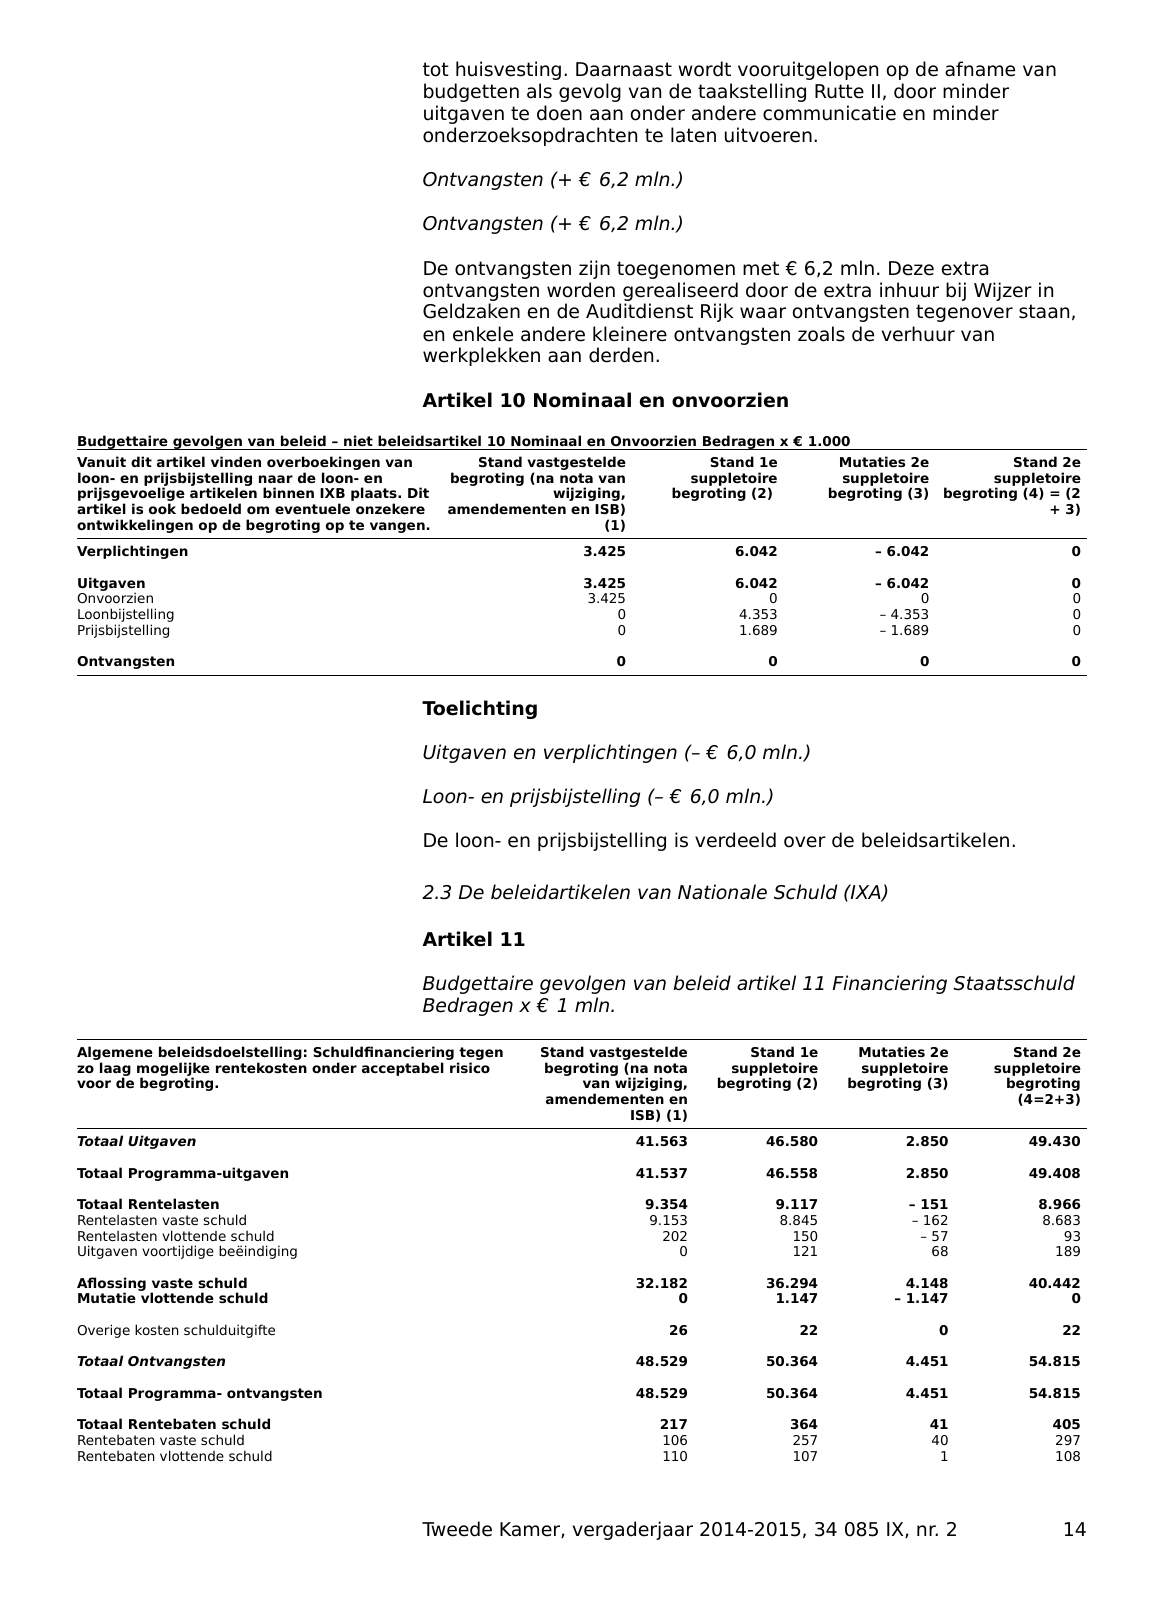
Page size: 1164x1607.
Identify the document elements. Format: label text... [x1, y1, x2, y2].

table_cell [784, 560, 935, 575]
table_cell 0 [935, 623, 1087, 638]
table_cell [77, 1260, 514, 1276]
table_cell [954, 1401, 1087, 1417]
table_cell 121 [694, 1244, 824, 1260]
subtitle Artikel 11 [422, 929, 1087, 951]
table_cell Stand 1e suppletoire begroting (2) [632, 450, 783, 538]
table_cell 405 [954, 1417, 1087, 1433]
table_cell Mutaties 2e suppletoire begroting (3) [784, 450, 935, 538]
table_cell 110 [515, 1449, 694, 1464]
text De loon- en prijsbijstelling is verdeeld over de beleidsartikelen. [422, 830, 1087, 852]
table_cell 50.364 [694, 1354, 824, 1370]
table_cell 297 [954, 1433, 1087, 1448]
table_cell [77, 1370, 514, 1386]
table_cell 9.153 [515, 1213, 694, 1228]
table_cell 6.042 [632, 575, 783, 591]
table_cell 1.147 [694, 1291, 824, 1307]
table_cell Rentebaten vlottende schuld [77, 1449, 514, 1464]
subtitle Artikel 10 Nominaal en onvoorzien [422, 389, 1087, 412]
table_cell 41 [824, 1417, 954, 1433]
table_cell 48.529 [515, 1354, 694, 1370]
table_cell 93 [954, 1228, 1087, 1244]
table_cell 41.537 [515, 1165, 694, 1181]
table_cell [954, 1181, 1087, 1197]
table_cell 9.117 [694, 1197, 824, 1213]
table_cell 108 [954, 1449, 1087, 1464]
table_cell [694, 1339, 824, 1354]
table_cell Verplichtingen [77, 539, 433, 560]
table_cell 0 [434, 623, 632, 638]
table_cell [515, 1260, 694, 1276]
table_cell 150 [694, 1228, 824, 1244]
table_cell 0 [824, 1323, 954, 1338]
table_cell 0 [935, 591, 1087, 607]
table_cell [515, 1401, 694, 1417]
table_cell [77, 1181, 514, 1197]
subtitle 2.3 De beleidartikelen van Nationale Schuld (IXA) [422, 882, 1087, 904]
table_cell Totaal Ontvangsten [77, 1354, 514, 1370]
table_cell Prijsbijstelling [77, 623, 433, 638]
table_cell 46.558 [694, 1165, 824, 1181]
table_cell Loonbijstelling [77, 607, 433, 623]
table_cell [935, 560, 1087, 575]
table_cell Uitgaven [77, 575, 433, 591]
table_cell [694, 1181, 824, 1197]
table_cell [694, 1401, 824, 1417]
table_cell 9.354 [515, 1197, 694, 1213]
table_header Budgettaire gevolgen van beleid – niet beleidsartikel 10 Nominaal en Onvoorzien Bedragen x € 1.000 [77, 434, 1087, 449]
table_cell 0 [434, 607, 632, 623]
table_cell [954, 1339, 1087, 1354]
table_cell Totaal Rentelasten [77, 1197, 514, 1213]
table_cell Stand vastgestelde begroting (na nota van wijziging, amendementen en ISB) (1) [434, 450, 632, 538]
table_cell [434, 560, 632, 575]
table_cell 3.425 [434, 575, 632, 591]
table_cell Rentelasten vlottende schuld [77, 1228, 514, 1244]
table_cell [77, 1339, 514, 1354]
table_cell [434, 638, 632, 654]
table_cell 50.364 [694, 1386, 824, 1401]
table_cell 1 [824, 1449, 954, 1464]
table_cell 4.451 [824, 1386, 954, 1401]
table_cell [77, 1401, 514, 1417]
table_cell Uitgaven voortijdige beëindiging [77, 1244, 514, 1260]
table_cell [824, 1181, 954, 1197]
table_cell 22 [694, 1323, 824, 1338]
table_cell Ontvangsten [77, 654, 433, 674]
table_header Stand 2e suppletoire begroting (4=2+3) [954, 1040, 1087, 1128]
table_cell [824, 1401, 954, 1417]
table_cell 49.430 [954, 1129, 1087, 1150]
table_cell 22 [954, 1323, 1087, 1338]
subtitle Toelichting [422, 698, 1087, 720]
table_cell 40.442 [954, 1276, 1087, 1291]
table_cell 0 [954, 1291, 1087, 1307]
table_header Stand vastgestelde begroting (na nota van wijziging, amendementen en ISB) (1) [515, 1040, 694, 1128]
subtitle Budgettaire gevolgen van beleid artikel 11 Financiering Staatsschuld Bedragen x € 1 mln. [422, 973, 1087, 1017]
table_cell [954, 1260, 1087, 1276]
table_cell [824, 1370, 954, 1386]
table_cell [954, 1307, 1087, 1323]
table_cell 2.850 [824, 1129, 954, 1150]
table_cell Overige kosten schulduitgifte [77, 1323, 514, 1338]
table_cell 0 [935, 539, 1087, 560]
table_cell 4.353 [632, 607, 783, 623]
table_cell [515, 1339, 694, 1354]
table_cell [694, 1370, 824, 1386]
subtitle Loon- en prijsbijstelling (– € 6,0 mln.) [422, 786, 1087, 808]
table_cell – 1.689 [784, 623, 935, 638]
table_cell Totaal Rentebaten schuld [77, 1417, 514, 1433]
table_cell 48.529 [515, 1386, 694, 1401]
table_cell [694, 1307, 824, 1323]
table_cell 54.815 [954, 1354, 1087, 1370]
table_cell Mutatie vlottende schuld [77, 1291, 514, 1307]
table_cell [515, 1307, 694, 1323]
table_cell 0 [434, 654, 632, 674]
table_cell 26 [515, 1323, 694, 1338]
table_cell Vanuit dit artikel vinden overboekingen van loon- en prijsbijstelling naar de loon- en prijsgevoelige artikelen binnen IXB plaats. Dit artikel is ook bedoeld om eventuele onzekere ontwikkelingen op de begroting op te vangen. [77, 450, 433, 538]
table_cell – 6.042 [784, 539, 935, 560]
table_cell Rentebaten vaste schuld [77, 1433, 514, 1448]
table_cell 0 [784, 654, 935, 674]
table_cell [515, 1181, 694, 1197]
table_cell [632, 638, 783, 654]
subtitle Uitgaven en verplichtingen (– € 6,0 mln.) [422, 742, 1087, 764]
table_cell 106 [515, 1433, 694, 1448]
table_header Algemene beleidsdoelstelling: Schuldfinanciering tegen zo laag mogelijke rentekosten onder acceptabel risico voor de begroting. [77, 1040, 514, 1128]
table_cell 189 [954, 1244, 1087, 1260]
subtitle Ontvangsten (+ € 6,2 mln.) [422, 169, 1087, 191]
table_cell [77, 638, 433, 654]
table_cell 0 [784, 591, 935, 607]
table_cell [515, 1370, 694, 1386]
table_cell 0 [515, 1291, 694, 1307]
table_cell 41.563 [515, 1129, 694, 1150]
table_cell [515, 1150, 694, 1165]
table_cell 0 [935, 607, 1087, 623]
table_cell Onvoorzien [77, 591, 433, 607]
table_cell 36.294 [694, 1276, 824, 1291]
table_cell Totaal Uitgaven [77, 1129, 514, 1150]
table_cell Totaal Programma- ontvangsten [77, 1386, 514, 1401]
table_header Stand 1e suppletoire begroting (2) [694, 1040, 824, 1128]
table_cell 6.042 [632, 539, 783, 560]
table_cell [824, 1260, 954, 1276]
table_cell – 4.353 [784, 607, 935, 623]
table_cell [77, 1307, 514, 1323]
table_cell [824, 1307, 954, 1323]
table_cell 54.815 [954, 1386, 1087, 1401]
table_cell 4.451 [824, 1354, 954, 1370]
table_cell [824, 1150, 954, 1165]
table_cell 217 [515, 1417, 694, 1433]
table_cell [935, 638, 1087, 654]
table_cell 0 [632, 654, 783, 674]
table_cell – 151 [824, 1197, 954, 1213]
table_cell 8.845 [694, 1213, 824, 1228]
table_cell 257 [694, 1433, 824, 1448]
table_cell 0 [632, 591, 783, 607]
text tot huisvesting. Daarnaast wordt vooruitgelopen op de afname van budgetten als gevolg van de taakstelling Rutte II, door minder uitgaven te doen aan onder andere communicatie en minder onderzoeksopdrachten te laten uitvoeren. [422, 59, 1087, 147]
table_cell 40 [824, 1433, 954, 1448]
table_cell 4.148 [824, 1276, 954, 1291]
table_cell 0 [935, 575, 1087, 591]
table_cell 2.850 [824, 1165, 954, 1181]
table_cell [694, 1260, 824, 1276]
table_cell Rentelasten vaste schuld [77, 1213, 514, 1228]
table_cell – 1.147 [824, 1291, 954, 1307]
table_cell – 57 [824, 1228, 954, 1244]
table_cell 0 [515, 1244, 694, 1260]
table_cell 3.425 [434, 539, 632, 560]
text De ontvangsten zijn toegenomen met € 6,2 mln. Deze extra ontvangsten worden gerealiseerd door de extra inhuur bij Wijzer in Geldzaken en de Auditdienst Rijk waar ontvangsten tegenover staan, en enkele andere kleinere ontvangsten zoals de verhuur van werkplekken aan derden. [422, 257, 1087, 367]
table_cell 3.425 [434, 591, 632, 607]
table_cell [824, 1339, 954, 1354]
table_cell 46.580 [694, 1129, 824, 1150]
table_cell 0 [935, 654, 1087, 674]
table_cell [694, 1150, 824, 1165]
table_cell Aflossing vaste schuld [77, 1276, 514, 1291]
table_header Mutaties 2e suppletoire begroting (3) [824, 1040, 954, 1128]
table_cell 364 [694, 1417, 824, 1433]
table_cell [77, 560, 433, 575]
table_cell [954, 1150, 1087, 1165]
table_cell [954, 1370, 1087, 1386]
subtitle Ontvangsten (+ € 6,2 mln.) [422, 213, 1087, 235]
table_cell Totaal Programma-uitgaven [77, 1165, 514, 1181]
table_cell 32.182 [515, 1276, 694, 1291]
table_cell [77, 1150, 514, 1165]
table_cell 202 [515, 1228, 694, 1244]
table_cell – 6.042 [784, 575, 935, 591]
table_cell 1.689 [632, 623, 783, 638]
table_cell 49.408 [954, 1165, 1087, 1181]
table_cell Stand 2e suppletoire begroting (4) = (2 + 3) [935, 450, 1087, 538]
table_cell [784, 638, 935, 654]
table_cell – 162 [824, 1213, 954, 1228]
table_cell 107 [694, 1449, 824, 1464]
table_cell 68 [824, 1244, 954, 1260]
table_cell 8.966 [954, 1197, 1087, 1213]
table_cell 8.683 [954, 1213, 1087, 1228]
table_cell [632, 560, 783, 575]
